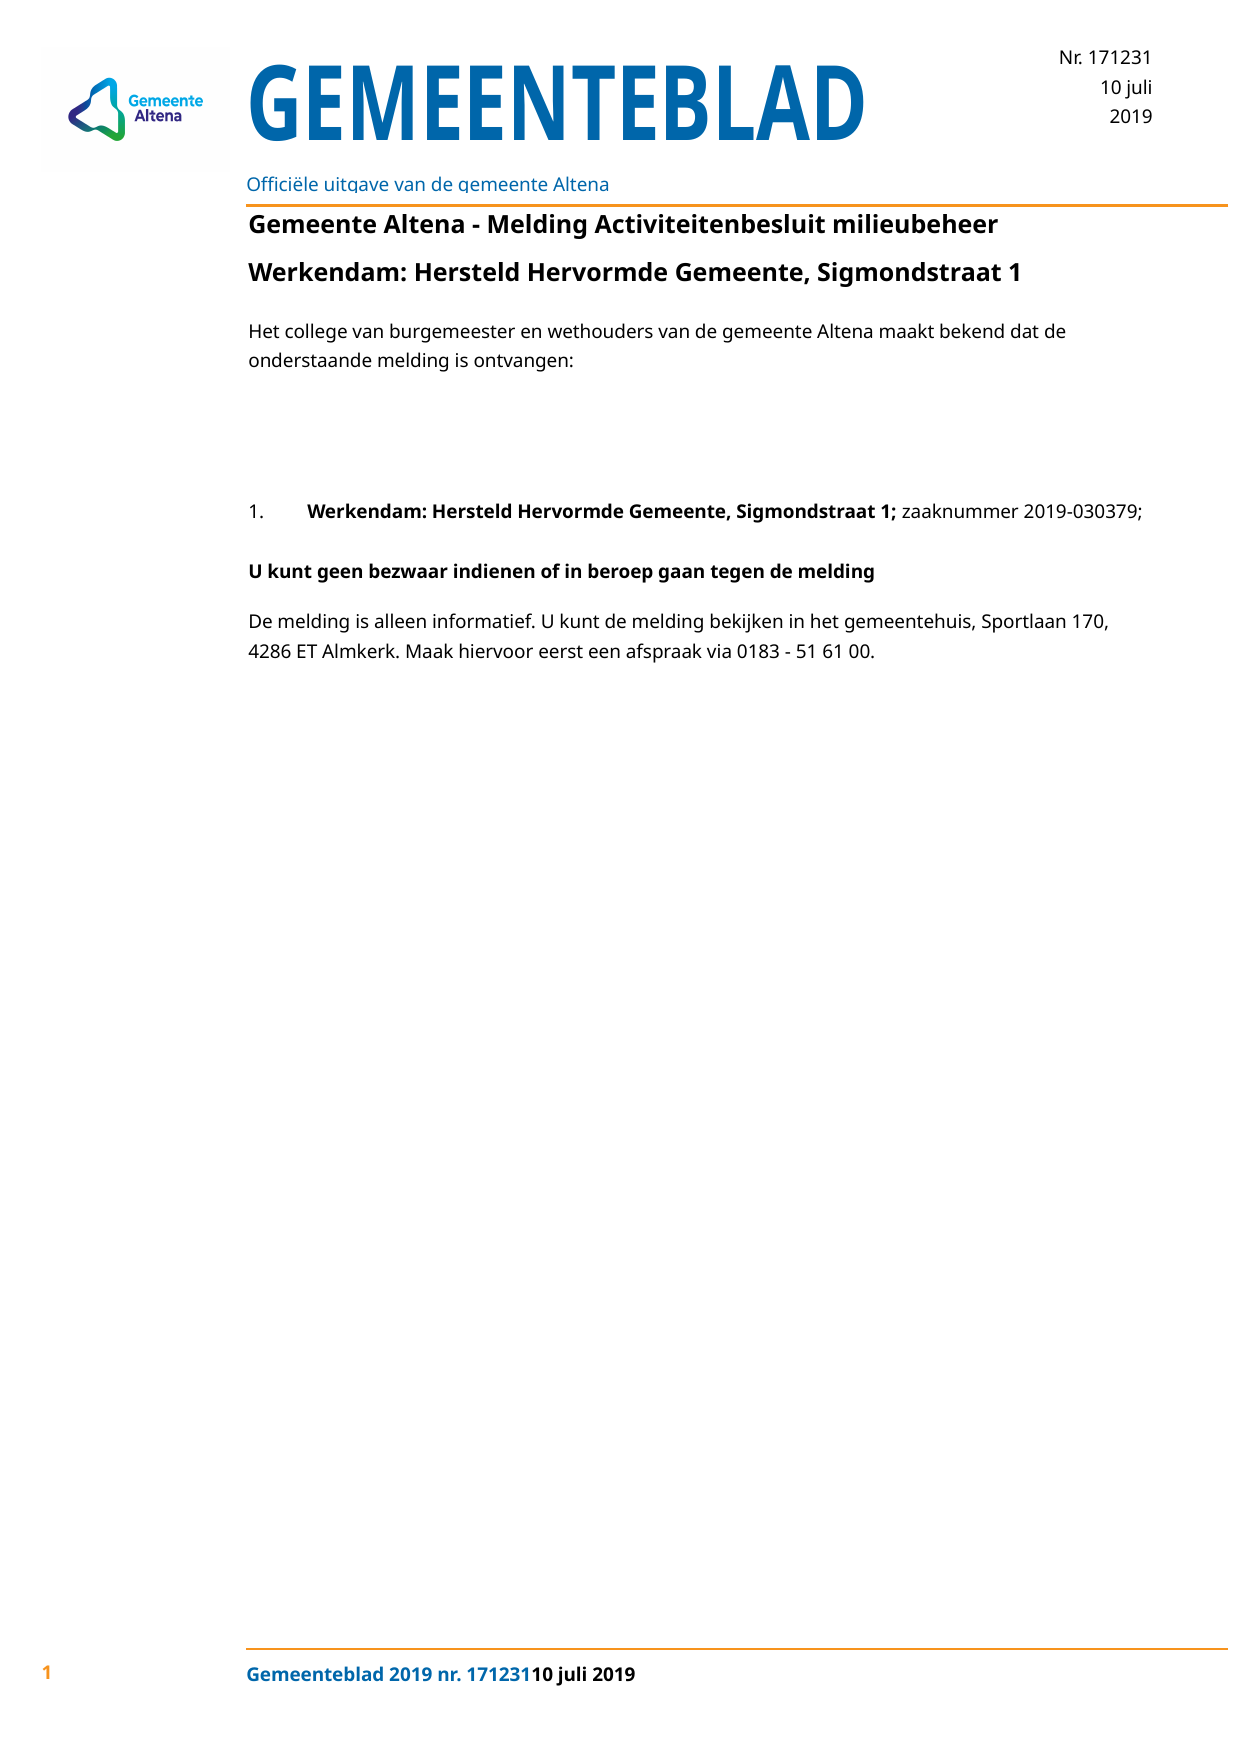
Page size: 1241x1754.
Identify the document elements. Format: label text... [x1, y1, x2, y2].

list Werkendam: Hersteld Hervormde Gemeente, Sigmondstraat 1; zaaknummer 2019-030379; [248, 499, 1152, 524]
picture [41, 47, 231, 172]
text De melding is alleen informatief. U kunt de melding bekijken in het gemeentehuis, Sportlaan 170, 4286 ET Almkerk. Maak hiervoor eerst een afspraak via 0183 - 51 61 00. [248, 608, 1152, 664]
text U kunt geen bezwaar indienen of in beroep gaan tegen de melding [248, 558, 1152, 584]
text Gemeente Altena - Melding Activiteitenbesluit milieubeheer Werkendam: Hersteld Hervormde Gemeente, Sigmondstraat 1 [248, 207, 1152, 288]
text Het college van burgemeester en wethouders van de gemeente Altena maakt bekend dat de onderstaande melding is ontvangen: [248, 318, 1152, 373]
